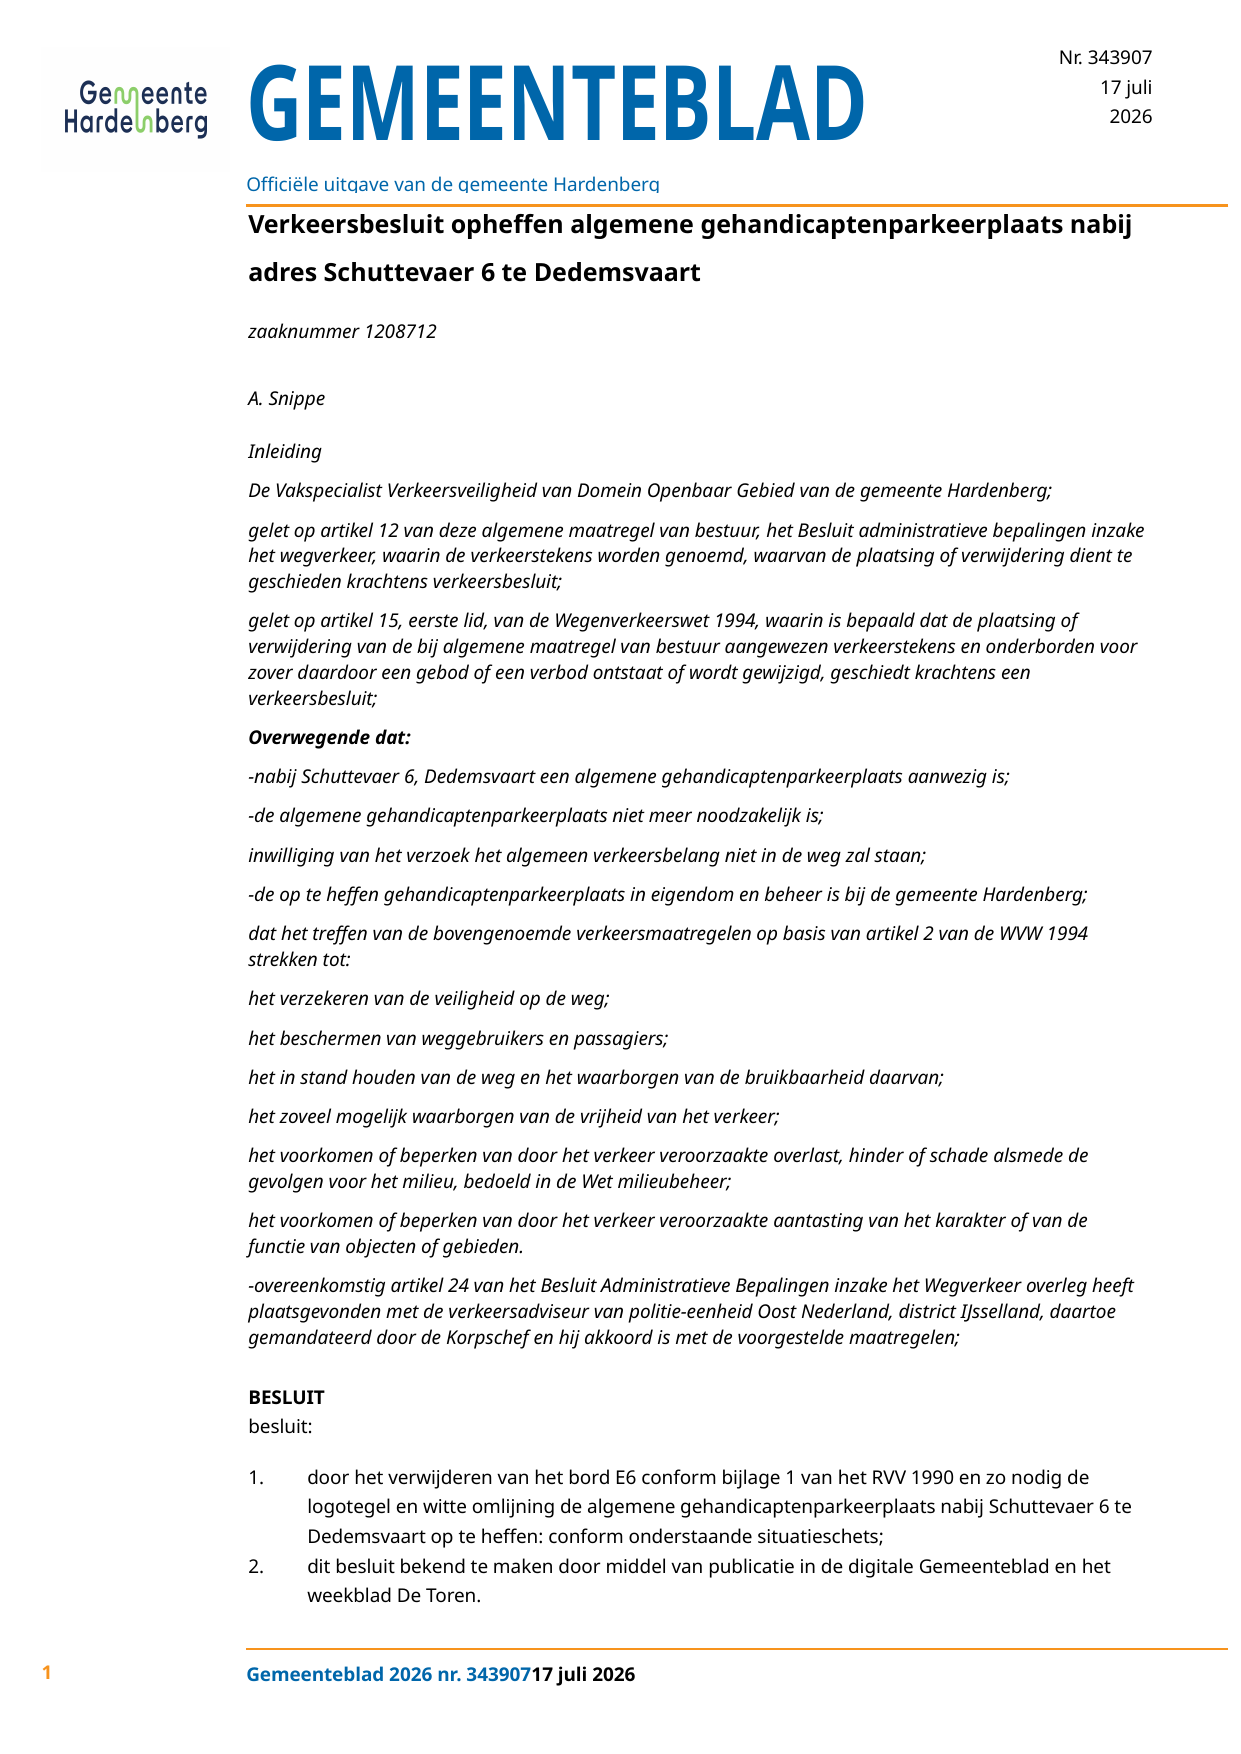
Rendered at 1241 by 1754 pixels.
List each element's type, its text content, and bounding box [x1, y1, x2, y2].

text De Vakspecialist Verkeersveiligheid van Domein Openbaar Gebied van de gemeente Hardenberg; [248, 478, 1152, 503]
text BESLUIT [248, 1384, 1152, 1410]
text het beschermen van weggebruikers en passagiers; [248, 1025, 1152, 1051]
text het in stand houden van de weg en het waarborgen van de bruikbaarheid daarvan; [248, 1064, 1152, 1090]
text inwilliging van het verzoek het algemeen verkeersbelang niet in de weg zal staan; [248, 842, 1152, 868]
list door het verwijderen van het bord E6 conform bijlage 1 van het RVV 1990 en zo nodig de logotegel en witte omlijning de algemene gehandicaptenparkeerplaats nabij Schuttevaer 6 te Dedemsvaart op te heffen: conform onderstaande situatieschets; [248, 1464, 1152, 1549]
text dat het treffen van de bovengenoemde verkeersmaatregelen op basis van artikel 2 van de WVW 1994 strekken tot: [248, 921, 1152, 972]
text -de op te heffen gehandicaptenparkeerplaats in eigendom en beheer is bij de gemeente Hardenberg; [248, 881, 1152, 907]
text -nabij Schuttevaer 6, Dedemsvaart een algemene gehandicaptenparkeerplaats aanwezig is; [248, 763, 1152, 789]
text Inleiding [248, 438, 1152, 464]
text -overeenkomstig artikel 24 van het Besluit Administratieve Bepalingen inzake het Wegverkeer overleg heeft plaatsgevonden met de verkeersadviseur van politie-eenheid Oost Nederland, district IJsselland, daartoe gemandateerd door de Korpschef en hij akkoord is met de voorgestelde maatregelen; [248, 1273, 1152, 1350]
text -de algemene gehandicaptenparkeerplaats niet meer noodzakelijk is; [248, 803, 1152, 828]
list dit besluit bekend te maken door middel van publicatie in de digitale Gemeenteblad en het weekblad De Toren. [248, 1553, 1152, 1608]
text het voorkomen of beperken van door het verkeer veroorzaakte aantasting van het karakter of van de functie van objecten of gebieden. [248, 1208, 1152, 1259]
text het verzekeren van de veiligheid op de weg; [248, 986, 1152, 1011]
text het voorkomen of beperken van door het verkeer veroorzaakte overlast, hinder of schade alsmede de gevolgen voor het milieu, bedoeld in de Wet milieubeheer; [248, 1143, 1152, 1194]
text gelet op artikel 12 van deze algemene maatregel van bestuur, het Besluit administratieve bepalingen inzake het wegverkeer, waarin de verkeerstekens worden genoemd, waarvan de plaatsing of verwijdering dient te geschieden krachtens verkeersbesluit; [248, 517, 1152, 594]
text Verkeersbesluit opheffen algemene gehandicaptenparkeerplaats nabij adres Schuttevaer 6 te Dedemsvaart [248, 207, 1152, 288]
text A. Snippe [248, 386, 1152, 411]
text Overwegende dat: [248, 724, 1152, 750]
text gelet op artikel 15, eerste lid, van de Wegenverkeerswet 1994, waarin is bepaald dat de plaatsing of verwijdering van de bij algemene maatregel van bestuur aangewezen verkeerstekens en onderborden voor zover daardoor een gebod of een verbod ontstaat of wordt gewijzigd, geschiedt krachtens een verkeersbesluit; [248, 608, 1152, 711]
picture [41, 47, 231, 172]
text besluit: [248, 1414, 1152, 1439]
text het zoveel mogelijk waarborgen van de vrijheid van het verkeer; [248, 1103, 1152, 1129]
text zaaknummer 1208712 [248, 318, 1152, 344]
